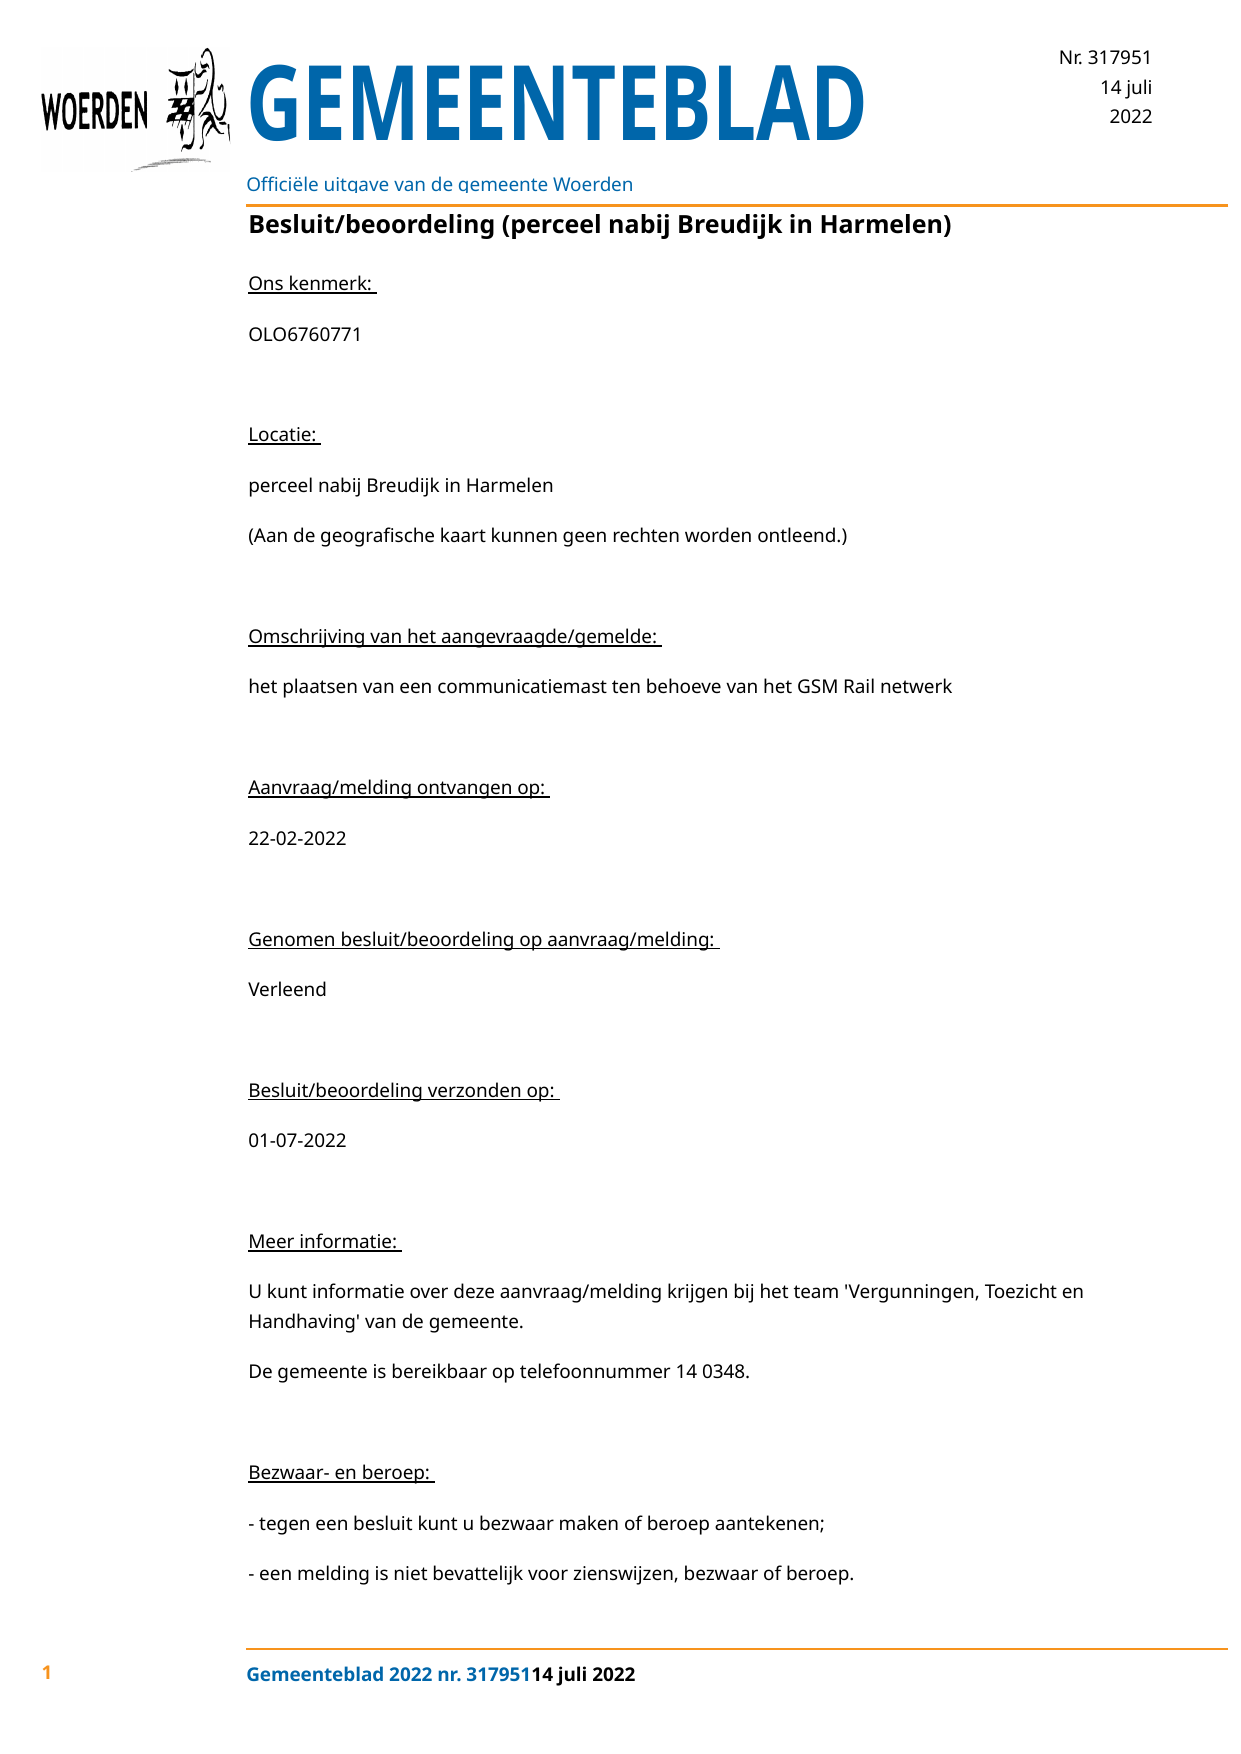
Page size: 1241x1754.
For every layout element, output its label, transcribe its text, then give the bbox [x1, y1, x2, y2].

text het plaatsen van een communicatiemast ten behoeve van het GSM Rail netwerk [248, 674, 1152, 699]
text 01-07-2022 [248, 1127, 1152, 1153]
text Bezwaar- en beroep: [248, 1459, 1152, 1485]
text Verleend [248, 976, 1152, 1002]
text OLO6760771 [248, 321, 1152, 346]
text Ons kenmerk: [248, 270, 1152, 296]
text (Aan de geografische kaart kunnen geen rechten worden ontleend.) [248, 522, 1152, 548]
text Meer informatie: [248, 1228, 1152, 1254]
text Omschrijving van het aangevraagde/gemelde: [248, 623, 1152, 649]
text Genomen besluit/beoordeling op aanvraag/melding: [248, 926, 1152, 951]
text U kunt informatie over deze aanvraag/melding krijgen bij het team 'Vergunningen, Toezicht en Handhaving' van de gemeente. [248, 1279, 1152, 1334]
text 22-02-2022 [248, 825, 1152, 851]
picture [41, 47, 231, 172]
text Besluit/beoordeling verzonden op: [248, 1077, 1152, 1103]
text Besluit/beoordeling (perceel nabij Breudijk in Harmelen) [248, 207, 1152, 241]
text Locatie: [248, 422, 1152, 447]
text perceel nabij Breudijk in Harmelen [248, 472, 1152, 498]
text - een melding is niet bevattelijk voor zienswijzen, bezwaar of beroep. [248, 1560, 1152, 1586]
text De gemeente is bereikbaar op telefoonnummer 14 0348. [248, 1359, 1152, 1384]
text Aanvraag/melding ontvangen op: [248, 774, 1152, 800]
text - tegen een besluit kunt u bezwaar maken of beroep aantekenen; [248, 1510, 1152, 1536]
